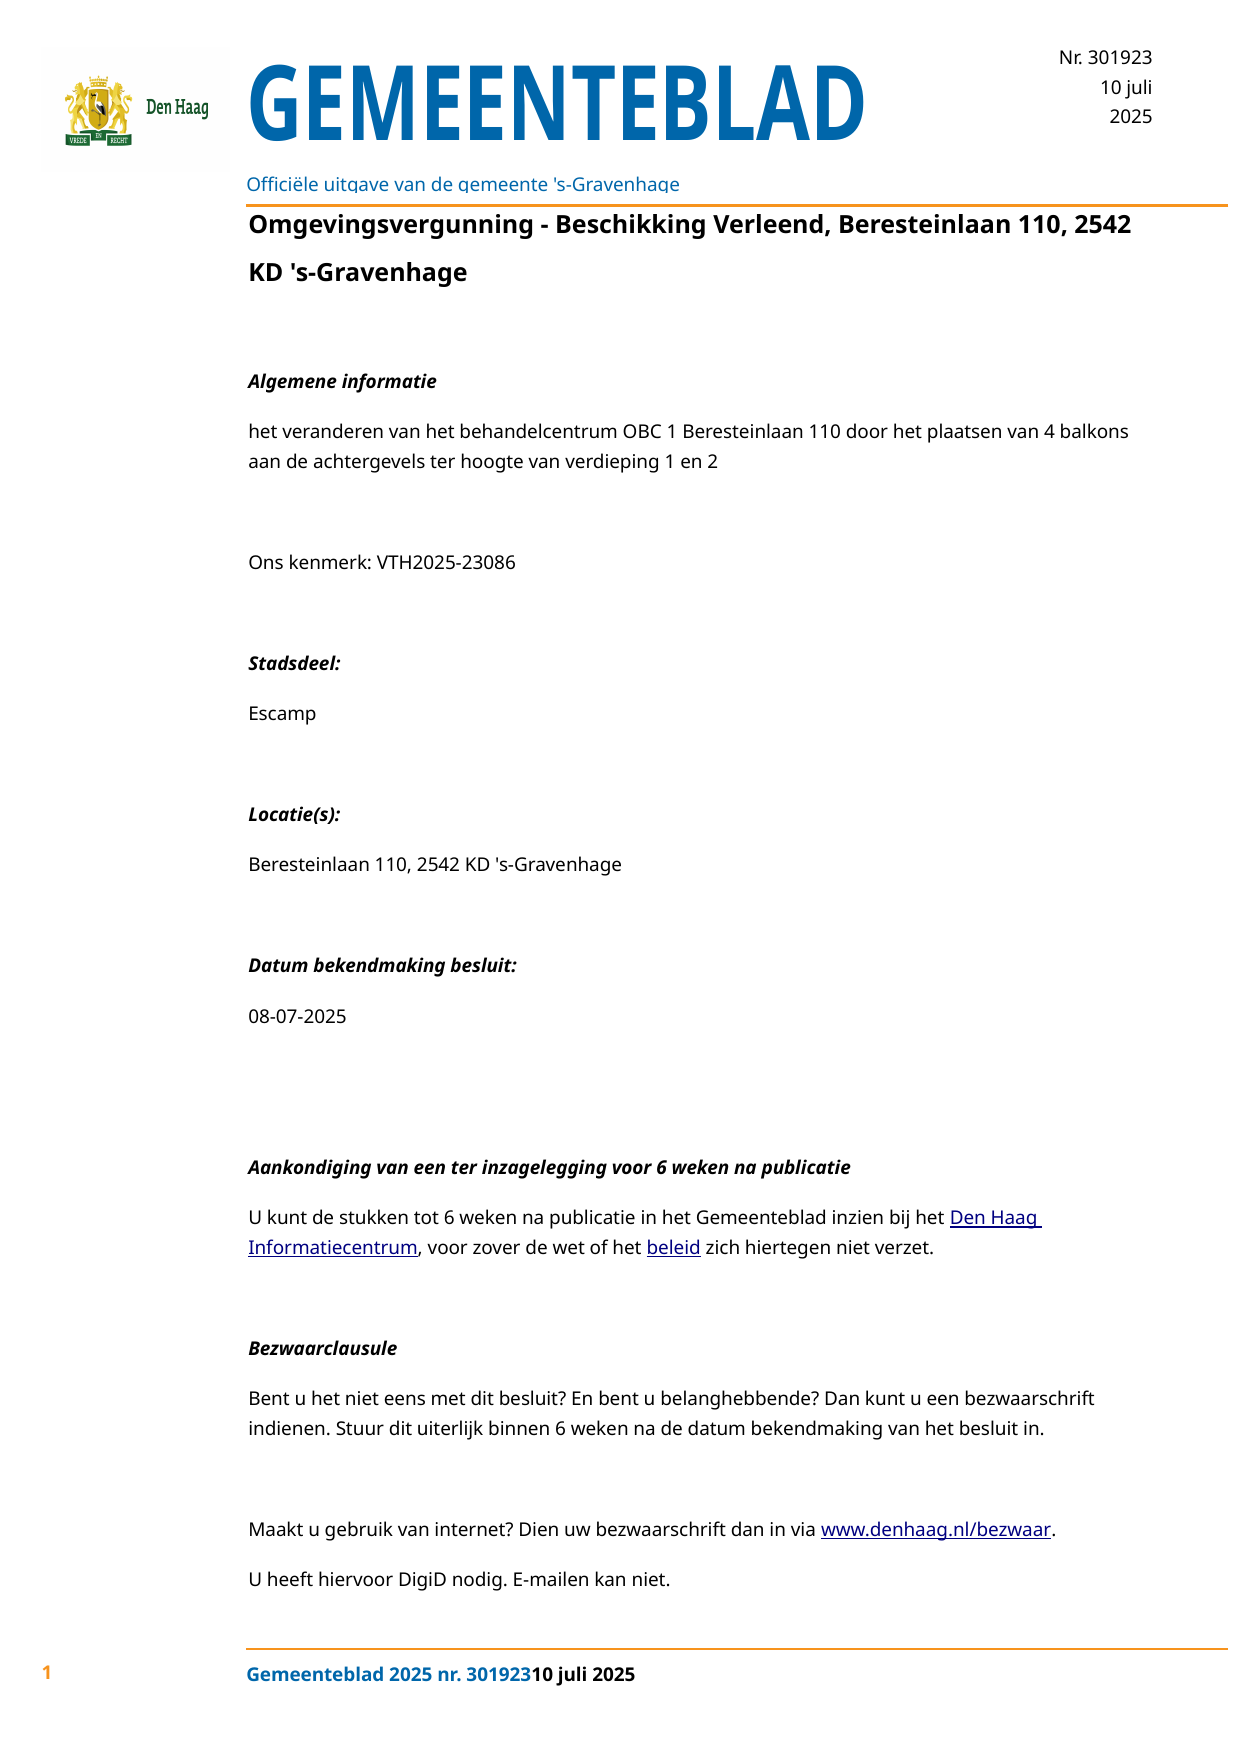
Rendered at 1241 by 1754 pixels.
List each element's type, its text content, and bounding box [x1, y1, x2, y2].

text Algemene informatie [248, 368, 1152, 394]
text Omgevingsvergunning - Beschikking Verleend, Beresteinlaan 110, 2542 KD 's-Gravenhage [248, 207, 1152, 288]
picture [41, 47, 231, 172]
text Aankondiging van een ter inzagelegging voor 6 weken na publicatie [248, 1154, 1152, 1180]
text 08-07-2025 [248, 1003, 1152, 1029]
text Escamp [248, 700, 1152, 726]
text Datum bekendmaking besluit: [248, 952, 1152, 978]
text Locatie(s): [248, 801, 1152, 827]
text Bezwaarclausule [248, 1335, 1152, 1361]
text Beresteinlaan 110, 2542 KD 's-Gravenhage [248, 852, 1152, 877]
text U kunt de stukken tot 6 weken na publicatie in het Gemeenteblad inzien bij het Den Haag Informatiecentrum, voor zover de wet of het beleid zich hiertegen niet verzet. [248, 1204, 1152, 1260]
text Ons kenmerk: VTH2025-23086 [248, 549, 1152, 575]
text Maakt u gebruik van internet? Dien uw bezwaarschrift dan in via www.denhaag.nl/bezwaar. [248, 1516, 1152, 1542]
text Bent u het niet eens met dit besluit? En bent u belanghebbende? Dan kunt u een bezwaarschrift indienen. Stuur dit uiterlijk binnen 6 weken na de datum bekendmaking van het besluit in. [248, 1385, 1152, 1441]
text het veranderen van het behandelcentrum OBC 1 Beresteinlaan 110 door het plaatsen van 4 balkons aan de achtergevels ter hoogte van verdieping 1 en 2 [248, 419, 1152, 474]
text Stadsdeel: [248, 650, 1152, 676]
text U heeft hiervoor DigiD nodig. E-mailen kan niet. [248, 1566, 1152, 1592]
